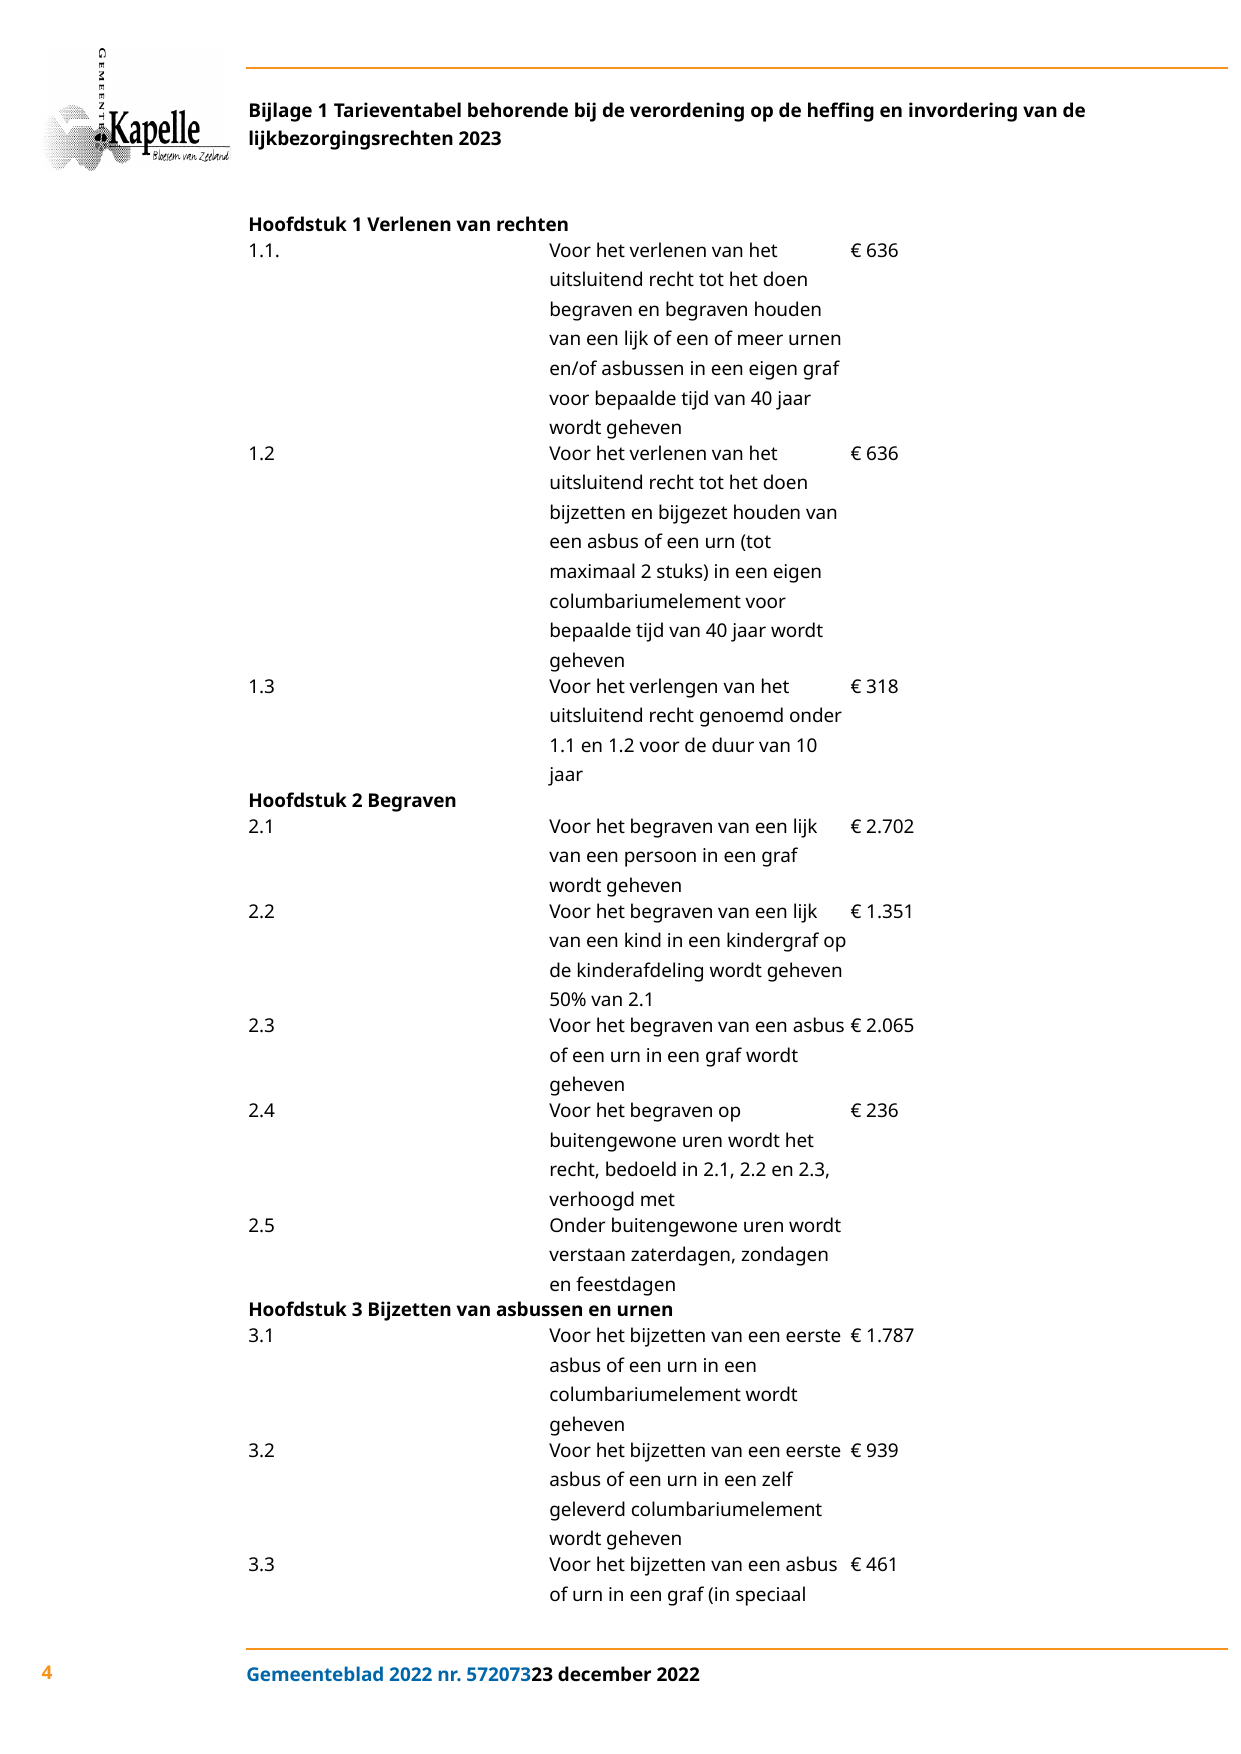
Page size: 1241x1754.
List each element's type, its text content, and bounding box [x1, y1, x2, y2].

table_cell € 1.351 [850, 898, 1152, 1012]
table_cell 2.4 [248, 1097, 549, 1212]
table_cell € 318 [850, 673, 1152, 787]
table_cell 1.2 [248, 440, 549, 673]
table_cell € 2.065 [850, 1013, 1152, 1097]
table_cell Voor het verlengen van het uitsluitend recht genoemd onder 1.1 en 1.2 voor de duur van 10 jaar [549, 673, 850, 787]
table_cell € 636 [850, 440, 1152, 673]
table_cell Hoofdstuk 2 Begraven [248, 787, 1152, 813]
table_cell Voor het bijzetten van een eerste asbus of een urn in een zelf geleverd columbariumelement wordt geheven [549, 1437, 850, 1551]
table_cell Onder buitengewone uren wordt verstaan zaterdagen, zondagen en feestdagen [549, 1212, 850, 1297]
table_cell 3.1 [248, 1323, 549, 1437]
table_cell € 461 [850, 1551, 1152, 1607]
table_cell € 636 [850, 237, 1152, 440]
table_cell Hoofdstuk 3 Bijzetten van asbussen en urnen [248, 1297, 1152, 1322]
table_cell 3.3 [248, 1551, 549, 1607]
table_cell Voor het begraven van een asbus of een urn in een graf wordt geheven [549, 1013, 850, 1097]
table_cell € 236 [850, 1097, 1152, 1212]
table_cell 2.2 [248, 898, 549, 1012]
table_cell Voor het begraven van een lijk van een persoon in een graf wordt geheven [549, 813, 850, 898]
table_cell € 1.787 [850, 1323, 1152, 1437]
table_cell Voor het bijzetten van een asbus of urn in een graf (in speciaal [549, 1551, 850, 1607]
table_cell 1.1. [248, 237, 549, 440]
table_cell Voor het verlenen van het uitsluitend recht tot het doen begraven en begraven houden van een lijk of een of meer urnen en/of asbussen in een eigen graf voor bepaalde tijd van 40 jaar wordt geheven [549, 237, 850, 440]
table_cell Voor het bijzetten van een eerste asbus of een urn in een columbariumelement wordt geheven [549, 1323, 850, 1437]
text Bijlage 1 Tarieventabel behorende bij de verordening op de heffing en invordering van de lijkbezorgingsrechten 2023 [248, 95, 1152, 152]
table_cell € 939 [850, 1437, 1152, 1551]
table_cell 1.3 [248, 673, 549, 787]
table_cell 2.1 [248, 813, 549, 898]
picture [41, 47, 231, 172]
table_cell 2.3 [248, 1013, 549, 1097]
table_header Hoofdstuk 1 Verlenen van rechten [248, 211, 1152, 237]
table_cell € 2.702 [850, 813, 1152, 898]
table_cell 3.2 [248, 1437, 549, 1551]
table_cell Voor het begraven op buitengewone uren wordt het recht, bedoeld in 2.1, 2.2 en 2.3, verhoogd met [549, 1097, 850, 1212]
table_cell [850, 1212, 1152, 1297]
table_cell 2.5 [248, 1212, 549, 1297]
table_cell Voor het begraven van een lijk van een kind in een kindergraf op de kinderafdeling wordt geheven 50% van 2.1 [549, 898, 850, 1012]
table_cell Voor het verlenen van het uitsluitend recht tot het doen bijzetten en bijgezet houden van een asbus of een urn (tot maximaal 2 stuks) in een eigen columbariumelement voor bepaalde tijd van 40 jaar wordt geheven [549, 440, 850, 673]
